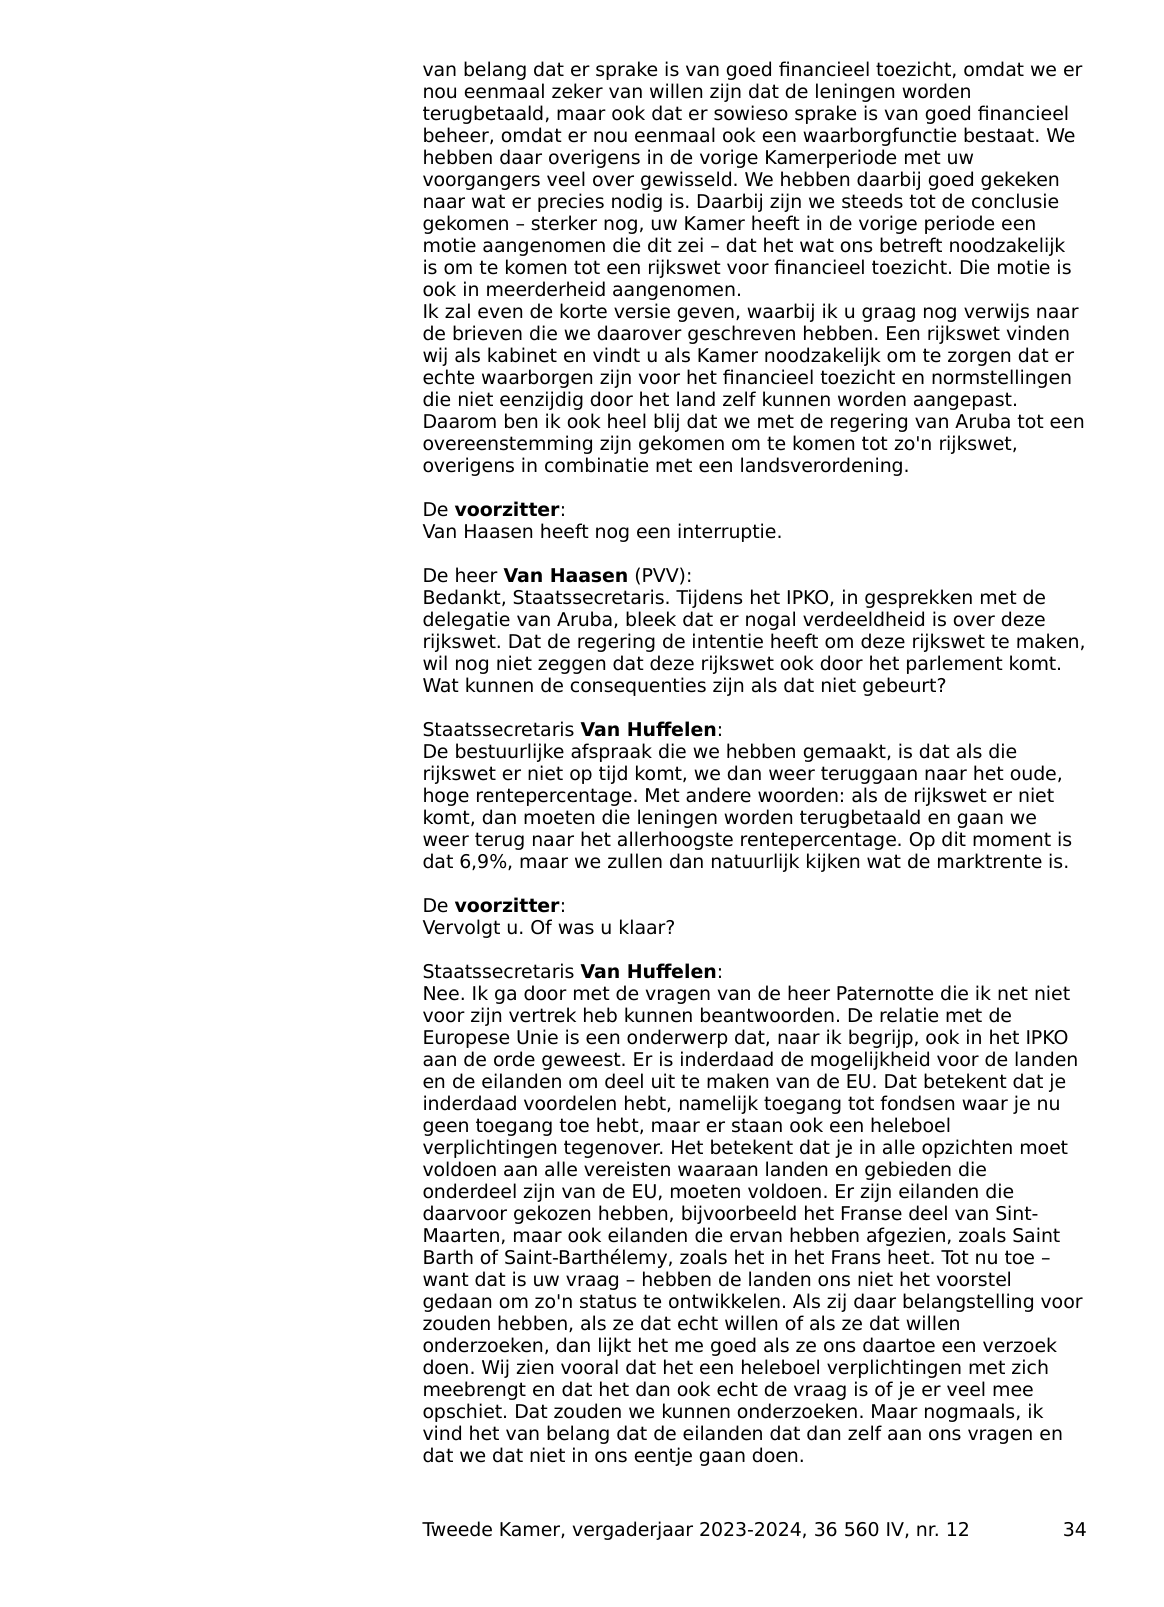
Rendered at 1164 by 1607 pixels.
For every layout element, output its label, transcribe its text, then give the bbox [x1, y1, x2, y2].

text Nee. Ik ga door met de vragen van de heer Paternotte die ik net niet voor zijn vertrek heb kunnen beantwoorden. De relatie met de Europese Unie is een onderwerp dat, naar ik begrijp, ook in het IPKO aan de orde geweest. Er is inderdaad de mogelijkheid voor de landen en de eilanden om deel uit te maken van de EU. Dat betekent dat je inderdaad voordelen hebt, namelijk toegang tot fondsen waar je nu geen toegang toe hebt, maar er staan ook een heleboel verplichtingen tegenover. Het betekent dat je in alle opzichten moet voldoen aan alle vereisten waaraan landen en gebieden die onderdeel zijn van de EU, moeten voldoen. Er zijn eilanden die daarvoor gekozen hebben, bijvoorbeeld het Franse deel van Sint-Maarten, maar ook eilanden die ervan hebben afgezien, zoals Saint Barth of Saint-Barthélemy, zoals het in het Frans heet. Tot nu toe – want dat is uw vraag – hebben de landen ons niet het voorstel gedaan om zo'n status te ontwikkelen. Als zij daar belangstelling voor zouden hebben, als ze dat echt willen of als ze dat willen onderzoeken, dan lijkt het me goed als ze ons daartoe een verzoek doen. Wij zien vooral dat het een heleboel verplichtingen met zich meebrengt en dat het dan ook echt de vraag is of je er veel mee opschiet. Dat zouden we kunnen onderzoeken. Maar nogmaals, ik vind het van belang dat de eilanden dat dan zelf aan ons vragen en dat we dat niet in ons eentje gaan doen. [422, 983, 1087, 1467]
text Ik zal even de korte versie geven, waarbij ik u graag nog verwijs naar de brieven die we daarover geschreven hebben. Een rijkswet vinden wij als kabinet en vindt u als Kamer noodzakelijk om te zorgen dat er echte waarborgen zijn voor het financieel toezicht en normstellingen die niet eenzijdig door het land zelf kunnen worden aangepast. Daarom ben ik ook heel blij dat we met de regering van Aruba tot een overeenstemming zijn gekomen om te komen tot zo'n rijkswet, overigens in combinatie met een landsverordening. [422, 301, 1087, 477]
text Bedankt, Staatssecretaris. Tijdens het IPKO, in gesprekken met de delegatie van Aruba, bleek dat er nogal verdeeldheid is over deze rijkswet. Dat de regering de intentie heeft om deze rijkswet te maken, wil nog niet zeggen dat deze rijkswet ook door het parlement komt. Wat kunnen de consequenties zijn als dat niet gebeurt? [422, 587, 1087, 697]
text De voorzitter: [422, 499, 1087, 521]
text Staatssecretaris Van Huffelen: [422, 719, 1087, 741]
text De bestuurlijke afspraak die we hebben gemaakt, is dat als die rijkswet er niet op tijd komt, we dan weer teruggaan naar het oude, hoge rentepercentage. Met andere woorden: als de rijkswet er niet komt, dan moeten die leningen worden terugbetaald en gaan we weer terug naar het allerhoogste rentepercentage. Op dit moment is dat 6,9%, maar we zullen dan natuurlijk kijken wat de marktrente is. [422, 741, 1087, 873]
text De voorzitter: [422, 895, 1087, 917]
text van belang dat er sprake is van goed financieel toezicht, omdat we er nou eenmaal zeker van willen zijn dat de leningen worden terugbetaald, maar ook dat er sowieso sprake is van goed financieel beheer, omdat er nou eenmaal ook een waarborgfunctie bestaat. We hebben daar overigens in de vorige Kamerperiode met uw voorgangers veel over gewisseld. We hebben daarbij goed gekeken naar wat er precies nodig is. Daarbij zijn we steeds tot de conclusie gekomen – sterker nog, uw Kamer heeft in de vorige periode een motie aangenomen die dit zei – dat het wat ons betreft noodzakelijk is om te komen tot een rijkswet voor financieel toezicht. Die motie is ook in meerderheid aangenomen. [422, 59, 1087, 301]
text Staatssecretaris Van Huffelen: [422, 961, 1087, 983]
text Vervolgt u. Of was u klaar? [422, 917, 1087, 939]
text De heer Van Haasen (PVV): [422, 565, 1087, 587]
text Van Haasen heeft nog een interruptie. [422, 521, 1087, 543]
